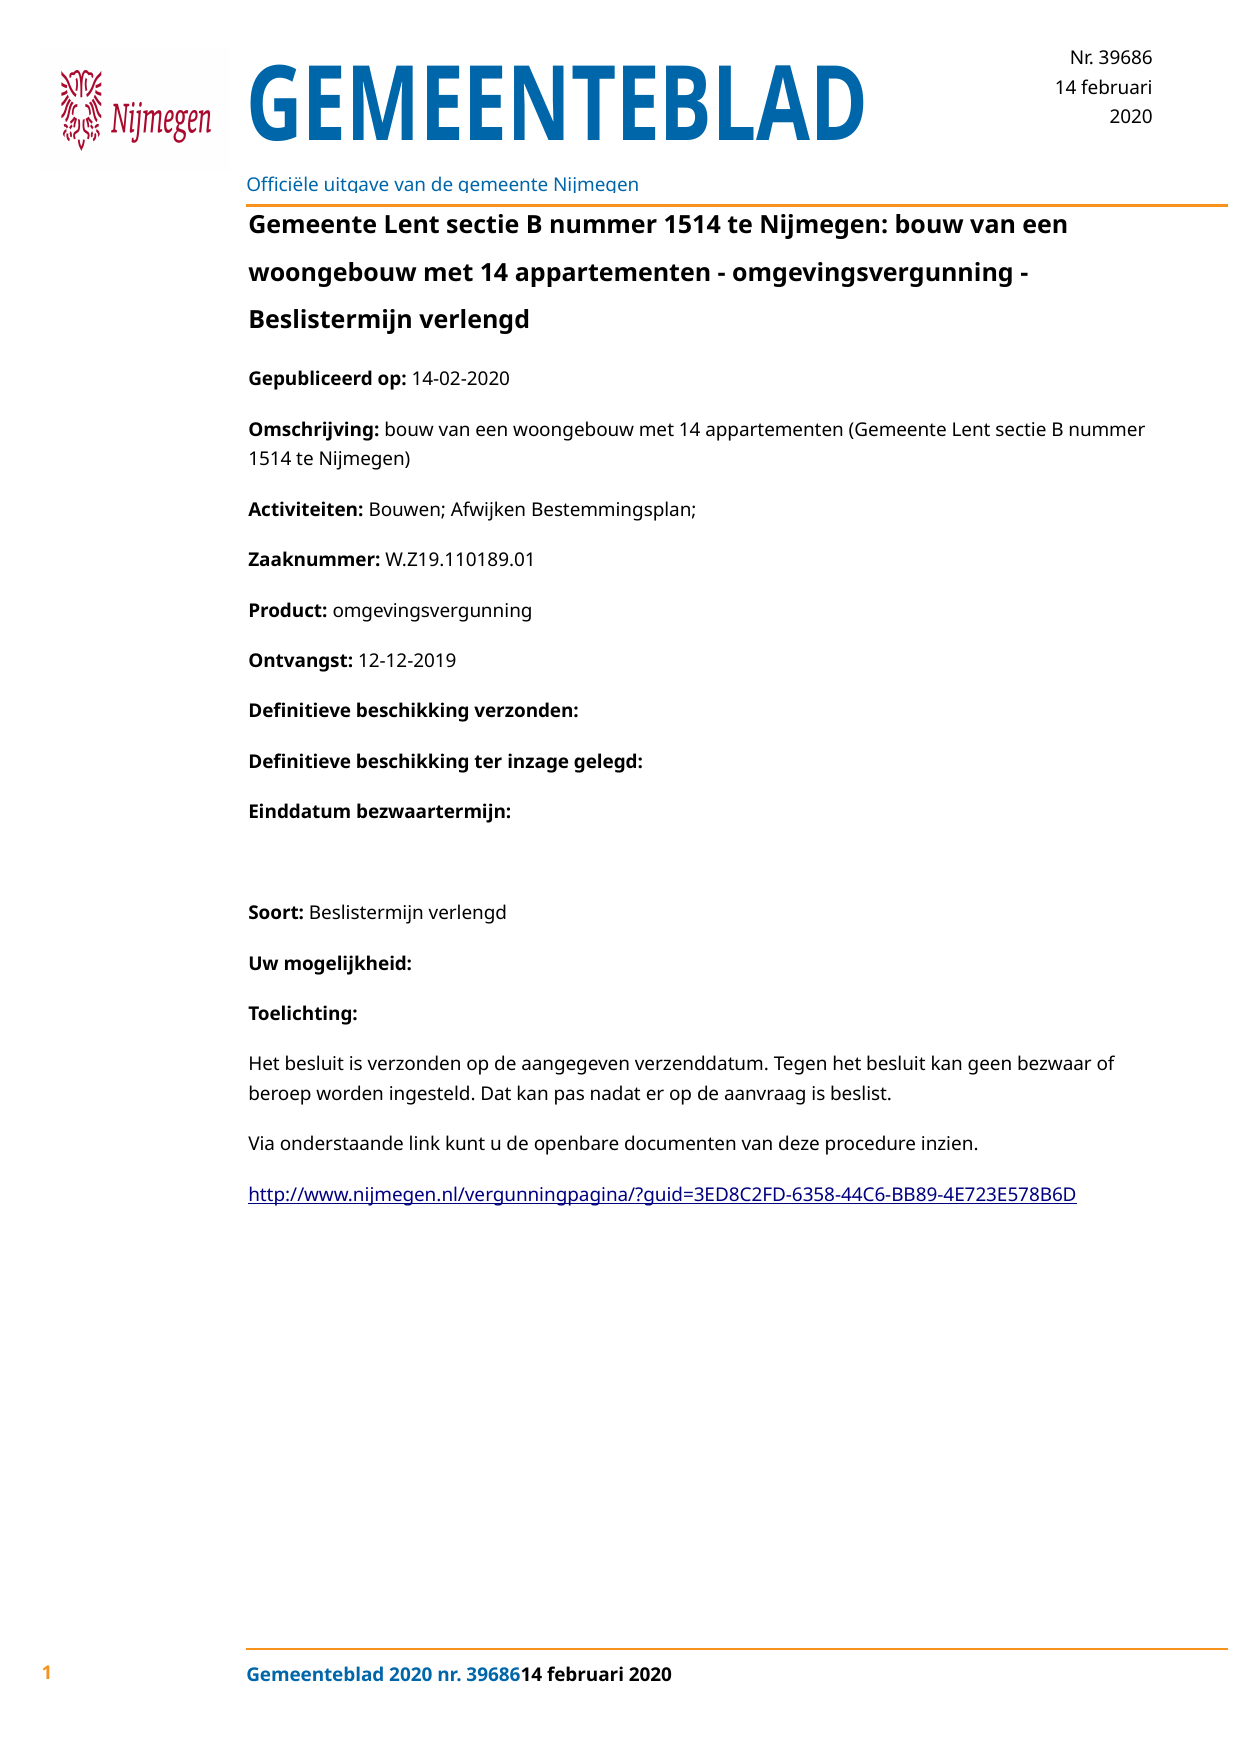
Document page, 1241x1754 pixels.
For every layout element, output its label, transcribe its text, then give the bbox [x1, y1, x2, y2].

text Soort: Beslistermijn verlengd [248, 899, 1152, 925]
text Toelichting: [248, 1000, 1152, 1026]
text Omschrijving: bouw van een woongebouw met 14 appartementen (Gemeente Lent sectie B nummer 1514 te Nijmegen) [248, 416, 1152, 471]
text Gepubliceerd op: 14-02-2020 [248, 366, 1152, 391]
text Gemeente Lent sectie B nummer 1514 te Nijmegen: bouw van een woongebouw met 14 appartementen - omgevingsvergunning - Beslistermijn verlengd [248, 207, 1152, 336]
text Activiteiten: Bouwen; Afwijken Bestemmingsplan; [248, 496, 1152, 522]
text Ontvangst: 12-12-2019 [248, 647, 1152, 673]
text Product: omgevingsvergunning [248, 597, 1152, 622]
text Via onderstaande link kunt u de openbare documenten van deze procedure inzien. [248, 1131, 1152, 1156]
text http://www.nijmegen.nl/vergunningpagina/?guid=3ED8C2FD-6358-44C6-BB89-4E723E578B6D [248, 1181, 1152, 1207]
text Zaaknummer: W.Z19.110189.01 [248, 546, 1152, 572]
text Definitieve beschikking ter inzage gelegd: [248, 748, 1152, 774]
text Definitieve beschikking verzonden: [248, 698, 1152, 723]
text Uw mogelijkheid: [248, 950, 1152, 975]
picture [41, 47, 231, 172]
text Einddatum bezwaartermijn: [248, 798, 1152, 824]
text Het besluit is verzonden op de aangegeven verzenddatum. Tegen het besluit kan geen bezwaar of beroep worden ingesteld. Dat kan pas nadat er op de aanvraag is beslist. [248, 1051, 1152, 1106]
